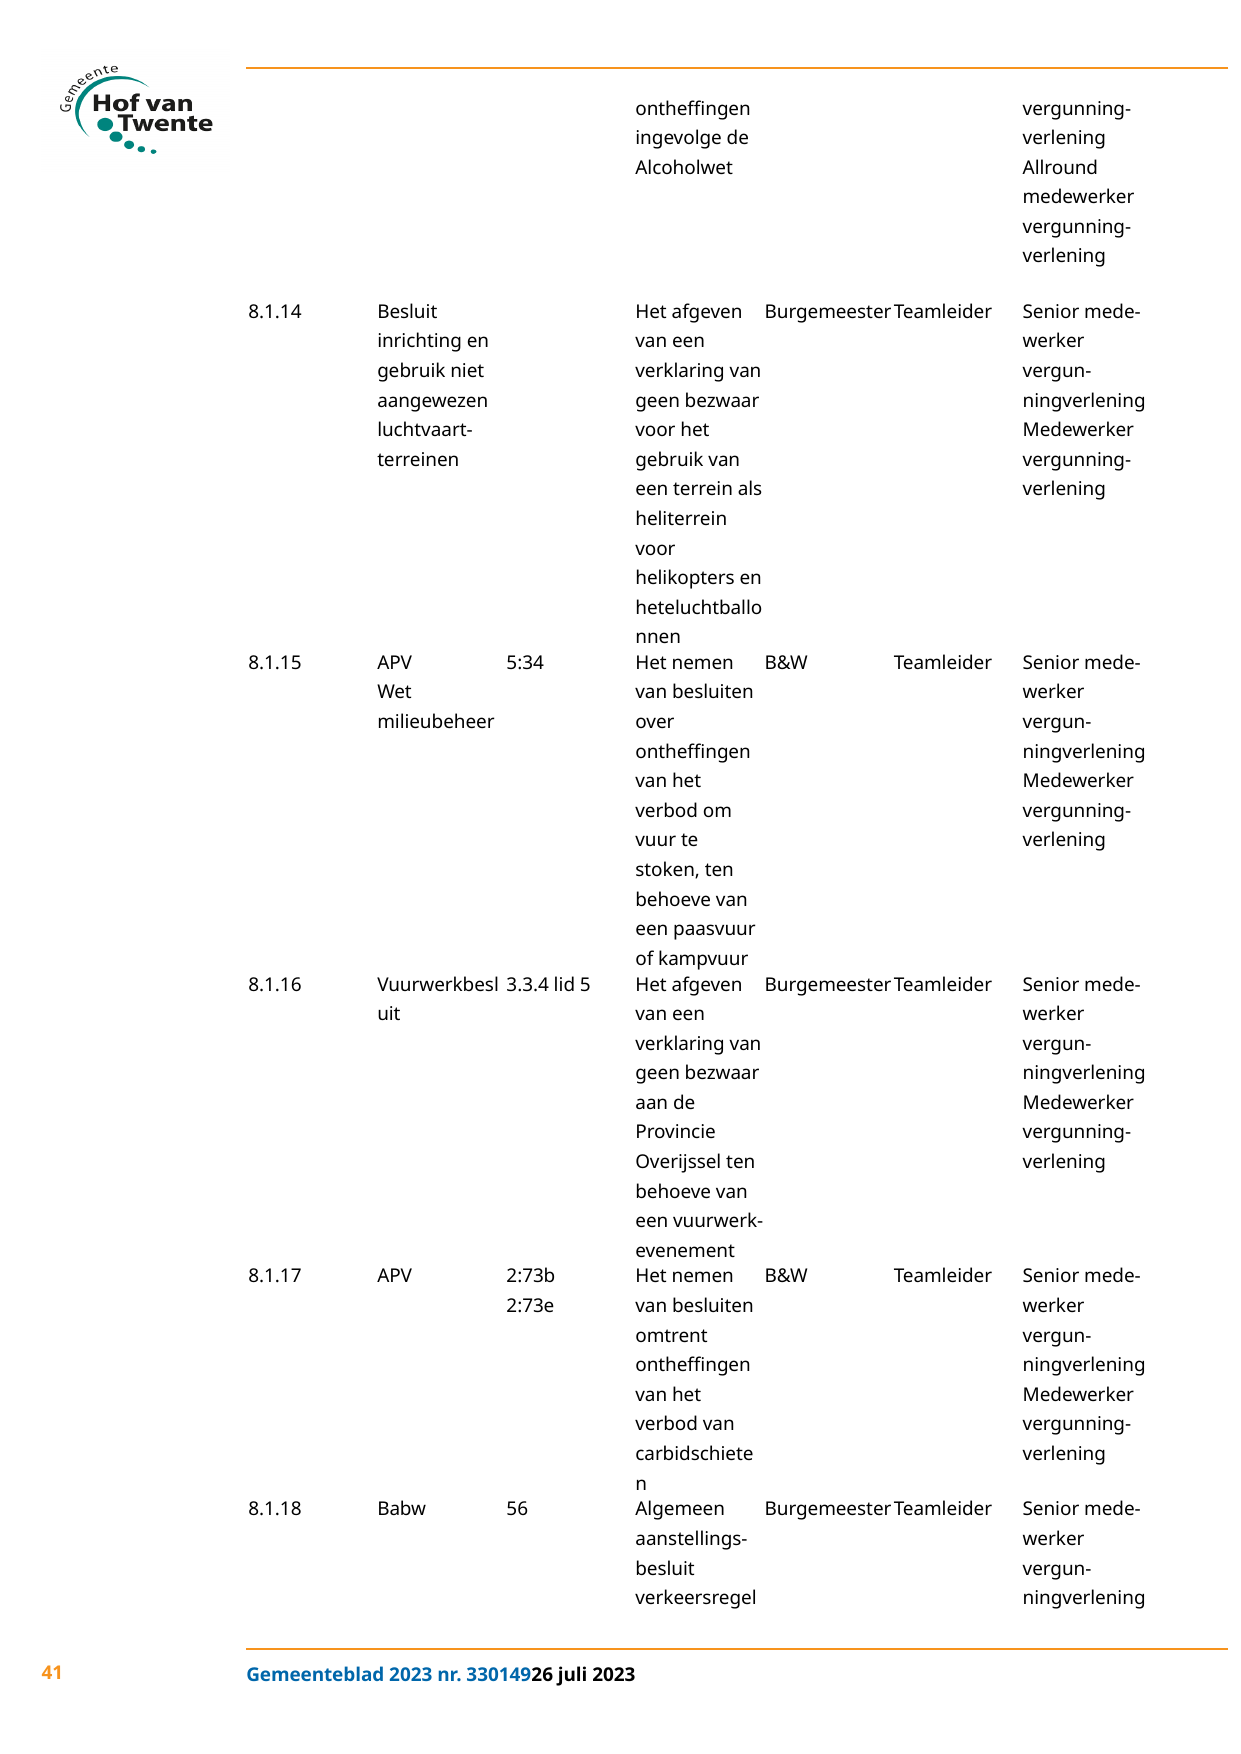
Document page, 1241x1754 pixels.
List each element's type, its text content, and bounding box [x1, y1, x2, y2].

table_cell Teamleider [894, 971, 1022, 1263]
table_cell Het afgeven van een verklaring van geen bezwaar voor het gebruik van een terrein als heliterrein voor helikopters en heteluchtballonnen [635, 298, 764, 649]
table_cell Teamleider [894, 1263, 1022, 1496]
table_cell [506, 95, 635, 298]
table_cell B&W [764, 1263, 893, 1496]
table_cell [506, 298, 635, 649]
table_cell Teamleider [894, 649, 1022, 971]
table_cell vergunning-verlening Allround medewerker vergunning-verlening [1023, 95, 1152, 298]
table_cell Senior mede-werker vergun-ningverlening Medewerker vergunning-verlening [1023, 649, 1152, 971]
table_cell Vuurwerkbesluit [377, 971, 506, 1263]
table_cell Burgemeester [764, 298, 893, 649]
table_cell Teamleider [894, 298, 1022, 649]
table_cell APV [377, 1263, 506, 1496]
table_cell [248, 95, 377, 298]
table_cell Senior mede-werker vergun-ningverlening [1023, 1496, 1152, 1610]
table_cell ontheffingen ingevolge de Alcoholwet [635, 95, 764, 298]
table_cell 56 [506, 1496, 635, 1610]
table_cell Het nemen van besluiten over ontheffingen van het verbod om vuur te stoken, ten behoeve van een paasvuur of kampvuur [635, 649, 764, 971]
table_cell APV Wet milieubeheer [377, 649, 506, 971]
table_cell Teamleider [894, 1496, 1022, 1610]
picture [41, 47, 231, 172]
table_cell 8.1.16 [248, 971, 377, 1263]
table_cell Het nemen van besluiten omtrent ontheffingen van het verbod van carbidschieten [635, 1263, 764, 1496]
table_cell 8.1.14 [248, 298, 377, 649]
table_cell Het afgeven van een verklaring van geen bezwaar aan de Provincie Overijssel ten behoeve van een vuurwerk-evenement [635, 971, 764, 1263]
table_cell Senior mede-werker vergun-ningverlening Medewerker vergunning-verlening [1023, 971, 1152, 1263]
table_cell 5:34 [506, 649, 635, 971]
table_cell Besluit inrichting en gebruik niet aangewezen luchtvaart- terreinen [377, 298, 506, 649]
table_cell [894, 95, 1022, 298]
table_cell 8.1.18 [248, 1496, 377, 1610]
table_cell Senior mede-werker vergun-ningverlening Medewerker vergunning-verlening [1023, 1263, 1152, 1496]
table_cell Senior mede-werker vergun-ningverlening Medewerker vergunning-verlening [1023, 298, 1152, 649]
table_cell Burgemeester [764, 1496, 893, 1610]
table_cell 8.1.17 [248, 1263, 377, 1496]
table_cell Babw [377, 1496, 506, 1610]
table_cell 2:73b 2:73e [506, 1263, 635, 1496]
table_cell B&W [764, 649, 893, 971]
table_cell 3.3.4 lid 5 [506, 971, 635, 1263]
table_cell Algemeen aanstellings-besluit verkeersregel [635, 1496, 764, 1610]
table_cell [377, 95, 506, 298]
table_cell [764, 95, 893, 298]
table_cell Burgemeester [764, 971, 893, 1263]
table_cell 8.1.15 [248, 649, 377, 971]
